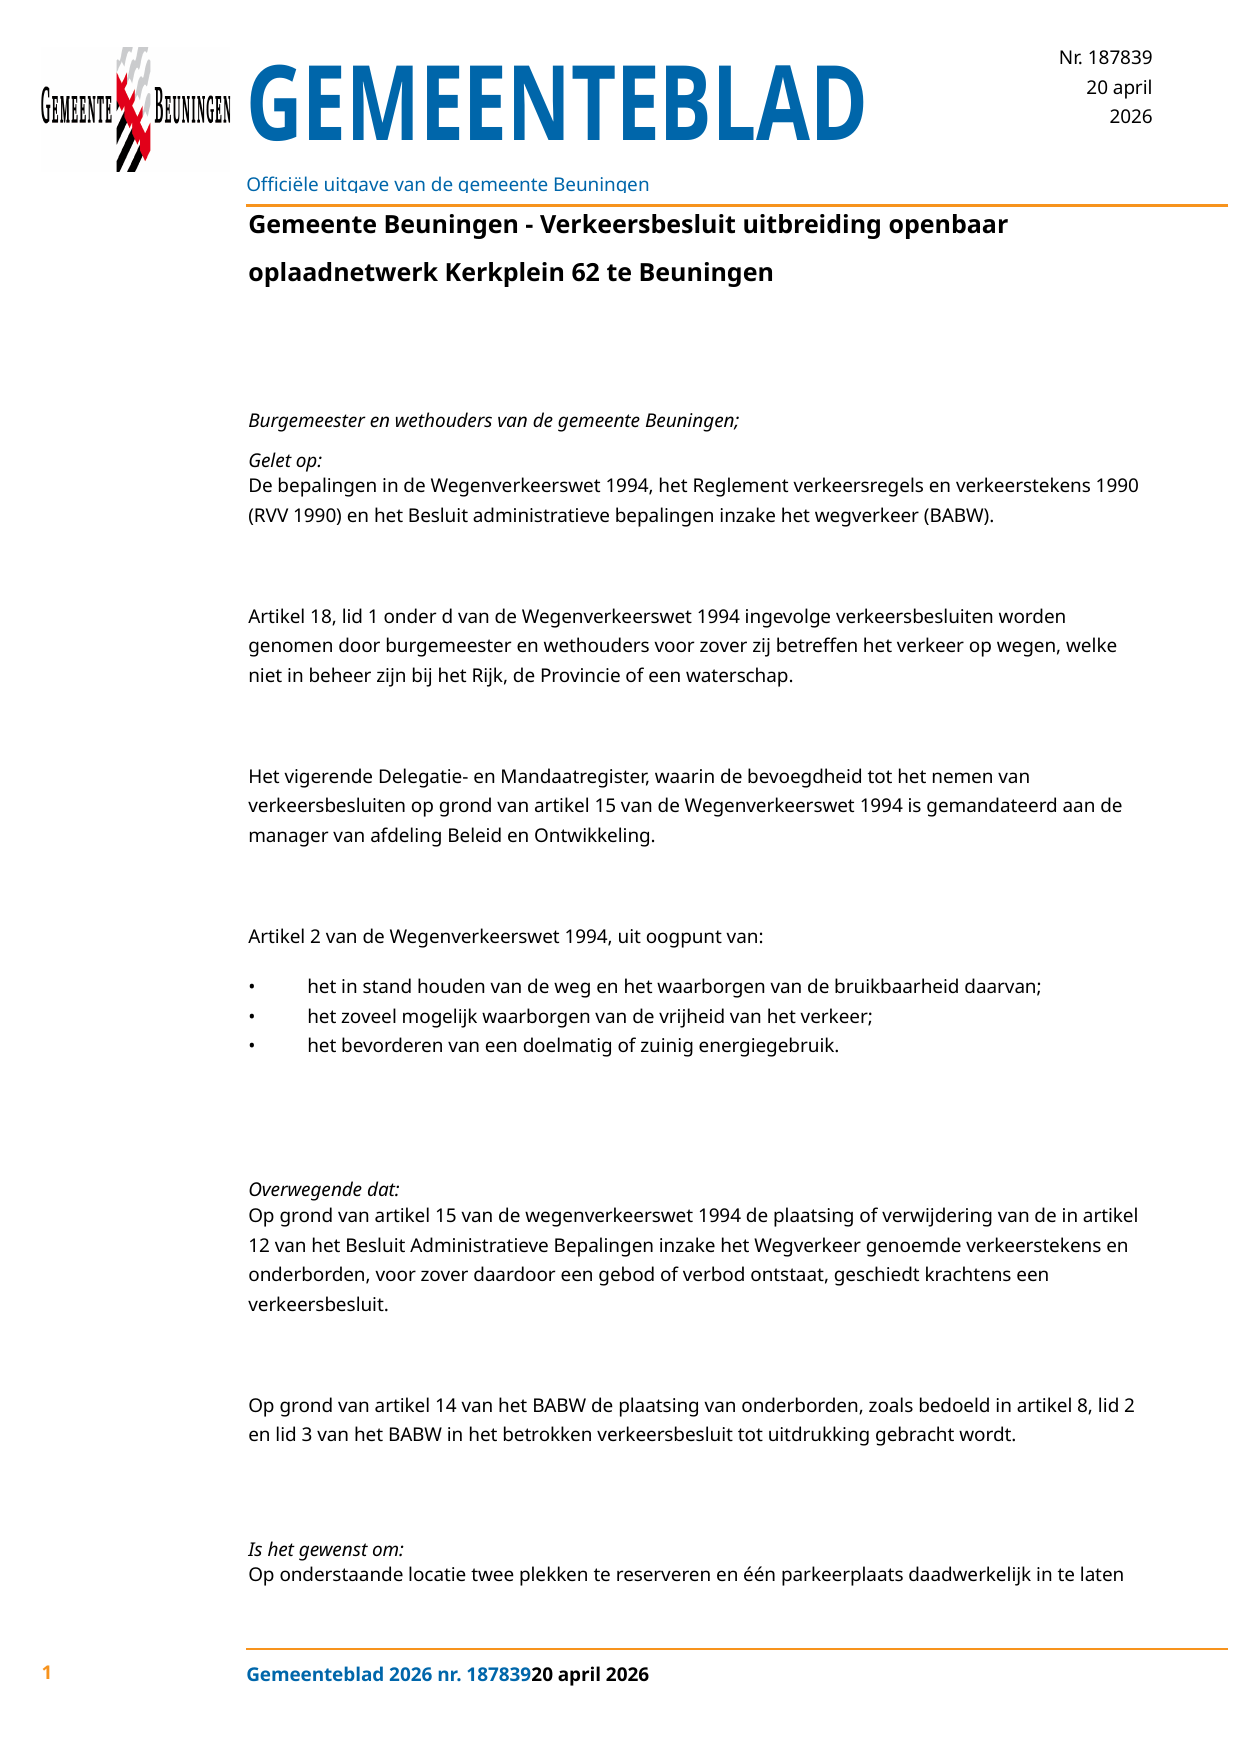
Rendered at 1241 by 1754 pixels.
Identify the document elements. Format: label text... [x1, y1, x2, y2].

text Gelet op: [248, 447, 1152, 473]
list het in stand houden van de weg en het waarborgen van de bruikbaarheid daarvan; [248, 973, 1152, 999]
text Het vigerende Delegatie- en Mandaatregister, waarin de bevoegdheid tot het nemen van verkeersbesluiten op grond van artikel 15 van de Wegenverkeerswet 1994 is gemandateerd aan de manager van afdeling Beleid en Ontwikkeling. [248, 763, 1152, 848]
picture [41, 47, 231, 172]
text Overwegende dat: [248, 1177, 1152, 1202]
text Gemeente Beuningen - Verkeersbesluit uitbreiding openbaar oplaadnetwerk Kerkplein 62 te Beuningen [248, 207, 1152, 288]
text Is het gewenst om: [248, 1536, 1152, 1562]
text Op grond van artikel 14 van het BABW de plaatsing van onderborden, zoals bedoeld in artikel 8, lid 2 en lid 3 van het BABW in het betrokken verkeersbesluit tot uitdrukking gebracht wordt. [248, 1392, 1152, 1447]
text Burgemeester en wethouders van de gemeente Beuningen; [248, 408, 1152, 433]
text Op onderstaande locatie twee plekken te reserveren en één parkeerplaats daadwerkelijk in te laten [248, 1562, 1152, 1587]
list het bevorderen van een doelmatig of zuinig energiegebruik. [248, 1033, 1152, 1058]
text Artikel 18, lid 1 onder d van de Wegenverkeerswet 1994 ingevolge verkeersbesluiten worden genomen door burgemeester en wethouders voor zover zij betreffen het verkeer op wegen, welke niet in beheer zijn bij het Rijk, de Provincie of een waterschap. [248, 603, 1152, 688]
text Artikel 2 van de Wegenverkeerswet 1994, uit oogpunt van: [248, 923, 1152, 949]
text Op grond van artikel 15 van de wegenverkeerswet 1994 de plaatsing of verwijdering van de in artikel 12 van het Besluit Administratieve Bepalingen inzake het Wegverkeer genoemde verkeerstekens en onderborden, voor zover daardoor een gebod of verbod ontstaat, geschiedt krachtens een verkeersbesluit. [248, 1202, 1152, 1317]
list het zoveel mogelijk waarborgen van de vrijheid van het verkeer; [248, 1003, 1152, 1029]
text De bepalingen in de Wegenverkeerswet 1994, het Reglement verkeersregels en verkeerstekens 1990 (RVV 1990) en het Besluit administratieve bepalingen inzake het wegverkeer (BABW). [248, 473, 1152, 528]
